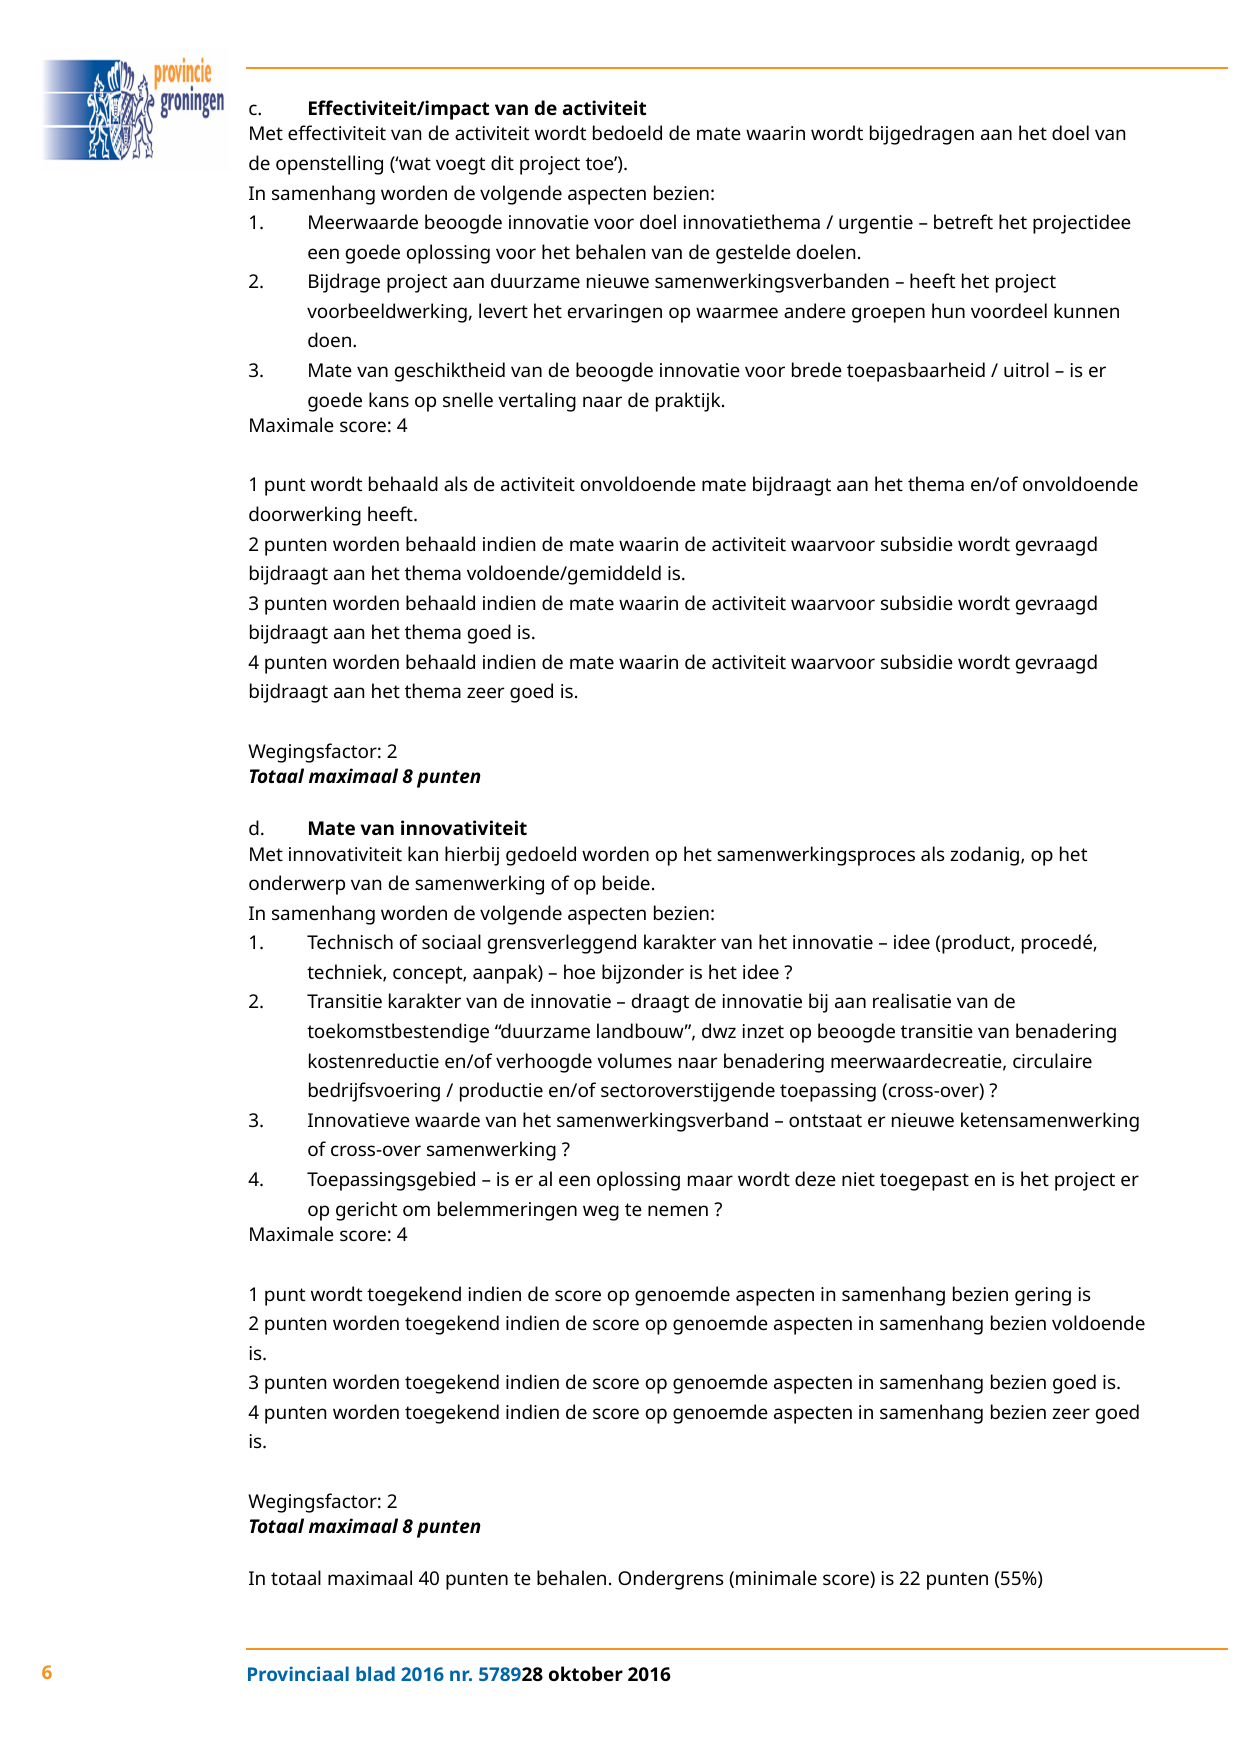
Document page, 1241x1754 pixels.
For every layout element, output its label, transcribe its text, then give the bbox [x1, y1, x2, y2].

table_cell Mate van innovativiteit [248, 815, 1152, 841]
table_cell Met effectiviteit van de activiteit wordt bedoeld de mate waarin wordt bijgedragen aan het doel van de openstelling (‘wat voegt dit project toe’). In samenhang worden de volgende aspecten bezien: Meerwaarde beoogde innovatie voor doel innovatiethema / urgentie – betreft het projectidee een goede oplossing voor het behalen van de gestelde doelen. Bijdrage project aan duurzame nieuwe samenwerkingsverbanden – heeft het project voorbeeldwerking, levert het ervaringen op waarmee andere groepen hun voordeel kunnen doen. Mate van geschiktheid van de beoogde innovatie voor brede toepasbaarheid / uitrol – is er goede kans op snelle vertaling naar de praktijk. [248, 121, 1152, 412]
table_cell Totaal maximaal 8 punten [248, 764, 1152, 789]
table_cell In totaal maximaal 40 punten te behalen. Ondergrens (minimale score) is 22 punten (55%) [248, 1565, 1152, 1591]
table_cell Totaal maximaal 8 punten [248, 1514, 1152, 1539]
picture [41, 47, 231, 172]
table_cell [248, 789, 1152, 815]
table_cell Met innovativiteit kan hierbij gedoeld worden op het samenwerkingsproces als zodanig, op het onderwerp van de samenwerking of op beide. In samenhang worden de volgende aspecten bezien: Technisch of sociaal grensverleggend karakter van het innovatie – idee (product, procedé, techniek, concept, aanpak) – hoe bijzonder is het idee ? Transitie karakter van de innovatie – draagt de innovatie bij aan realisatie van de toekomstbestendige “duurzame landbouw”, dwz inzet op beoogde transitie van benadering kostenreductie en/of verhoogde volumes naar benadering meerwaardecreatie, circulaire bedrijfsvoering / productie en/of sectoroverstijgende toepassing (cross-over) ? Innovatieve waarde van het samenwerkingsverband – ontstaat er nieuwe ketensamenwerking of cross-over samenwerking ? Toepassingsgebied – is er al een oplossing maar wordt deze niet toegepast en is het project er op gericht om belemmeringen weg te nemen ? [248, 841, 1152, 1222]
table_cell [248, 1539, 1152, 1565]
table_cell Maximale score: 4 1 punt wordt toegekend indien de score op genoemde aspecten in samenhang bezien gering is 2 punten worden toegekend indien de score op genoemde aspecten in samenhang bezien voldoende is. 3 punten worden toegekend indien de score op genoemde aspecten in samenhang bezien goed is. 4 punten worden toegekend indien de score op genoemde aspecten in samenhang bezien zeer goed is. Wegingsfactor: 2 [248, 1222, 1152, 1513]
table_cell Maximale score: 4 1 punt wordt behaald als de activiteit onvoldoende mate bijdraagt aan het thema en/of onvoldoende doorwerking heeft. 2 punten worden behaald indien de mate waarin de activiteit waarvoor subsidie wordt gevraagd bijdraagt aan het thema voldoende/gemiddeld is. 3 punten worden behaald indien de mate waarin de activiteit waarvoor subsidie wordt gevraagd bijdraagt aan het thema goed is. 4 punten worden behaald indien de mate waarin de activiteit waarvoor subsidie wordt gevraagd bijdraagt aan het thema zeer goed is. Wegingsfactor: 2 [248, 413, 1152, 764]
table_header Effectiviteit/impact van de activiteit [248, 95, 1152, 121]
